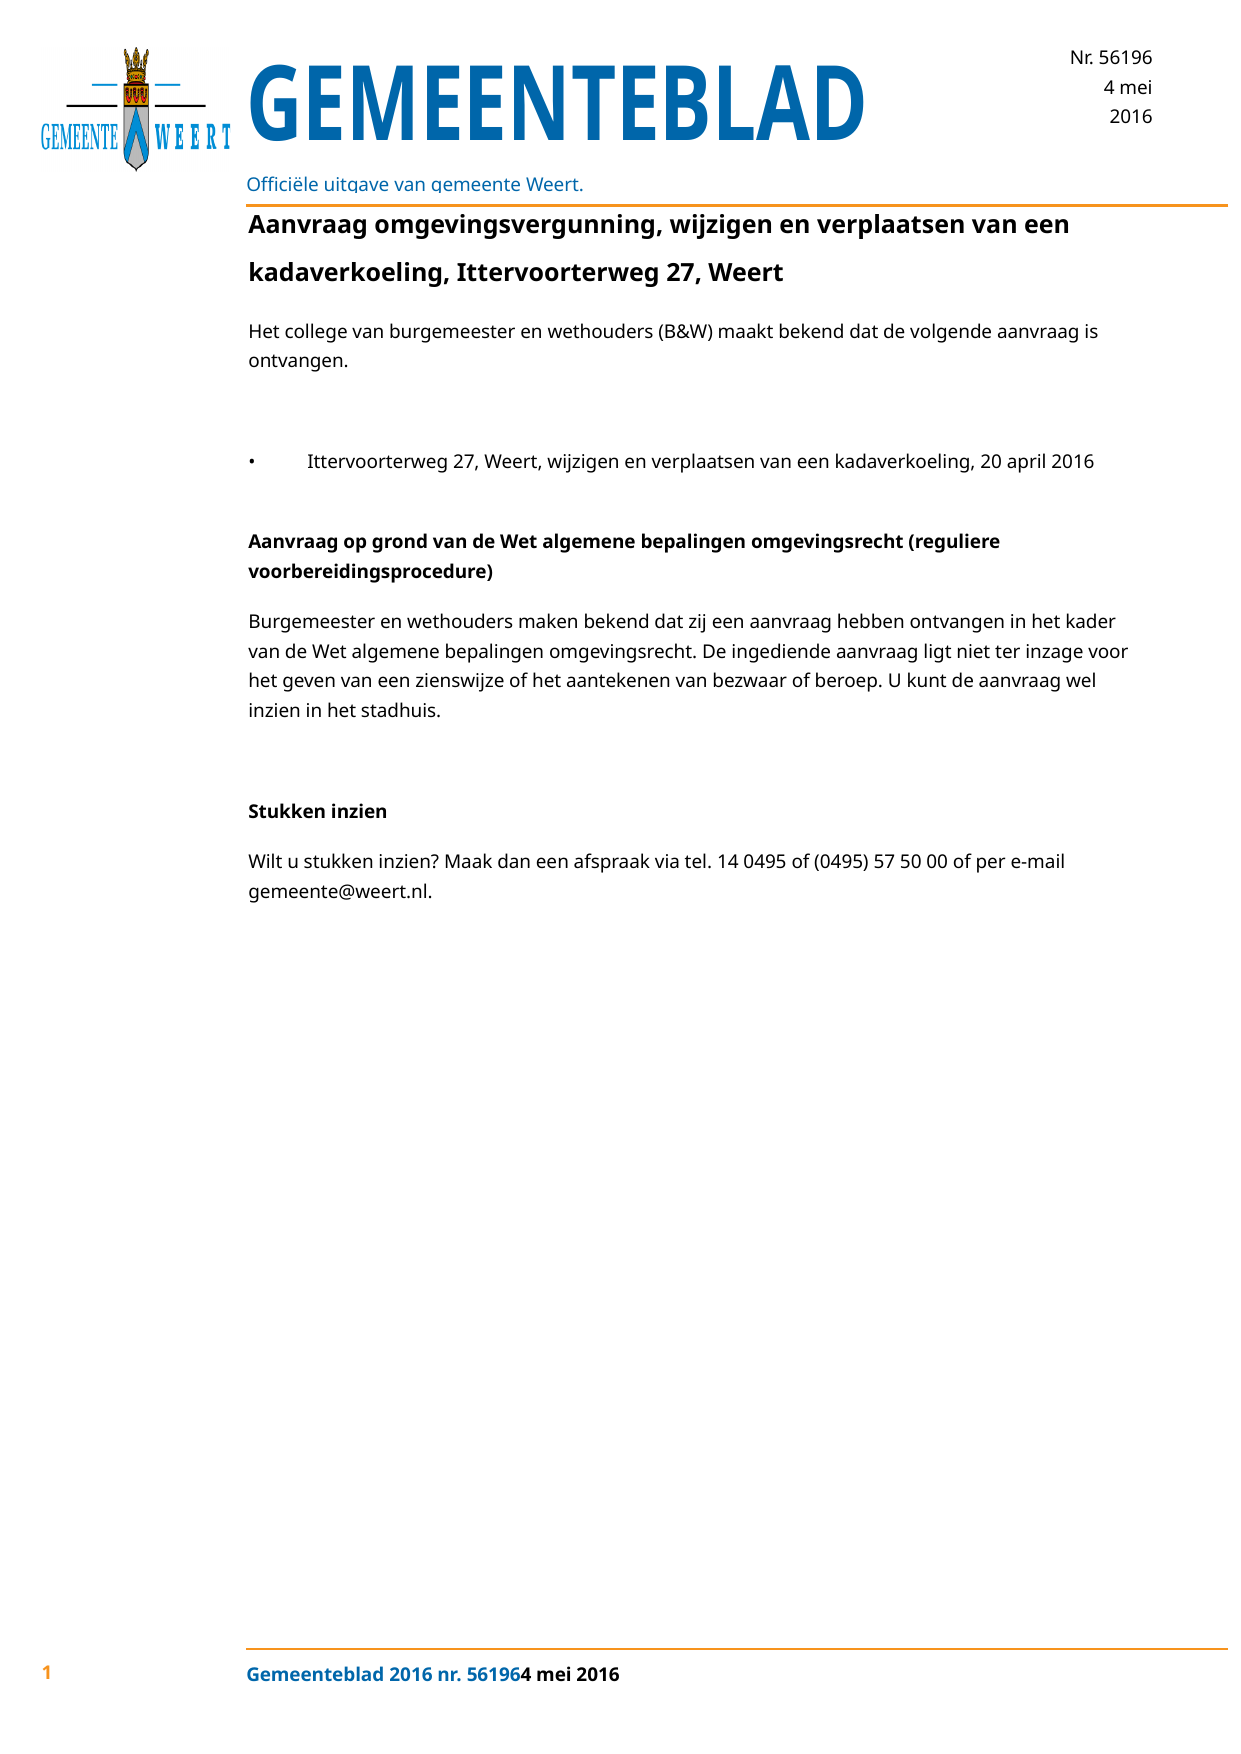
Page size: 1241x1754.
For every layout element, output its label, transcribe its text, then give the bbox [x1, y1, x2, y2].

text Stukken inzien [248, 798, 1152, 824]
text Aanvraag op grond van de Wet algemene bepalingen omgevingsrecht (reguliere voorbereidingsprocedure) [248, 528, 1152, 584]
text Het college van burgemeester en wethouders (B&W) maakt bekend dat de volgende aanvraag is ontvangen. [248, 318, 1152, 373]
picture [41, 47, 231, 172]
list Ittervoorterweg 27, Weert, wijzigen en verplaatsen van een kadaverkoeling, 20 april 2016 [248, 448, 1152, 474]
text Burgemeester en wethouders maken bekend dat zij een aanvraag hebben ontvangen in het kader van de Wet algemene bepalingen omgevingsrecht. De ingediende aanvraag ligt niet ter inzage voor het geven van een zienswijze of het aantekenen van bezwaar of beroep. U kunt de aanvraag wel inzien in het stadhuis. [248, 608, 1152, 723]
text Aanvraag omgevingsvergunning, wijzigen en verplaatsen van een kadaverkoeling, Ittervoorterweg 27, Weert [248, 207, 1152, 288]
text Wilt u stukken inzien? Maak dan een afspraak via tel. 14 0495 of (0495) 57 50 00 of per e-mail gemeente@weert.nl. [248, 848, 1152, 904]
